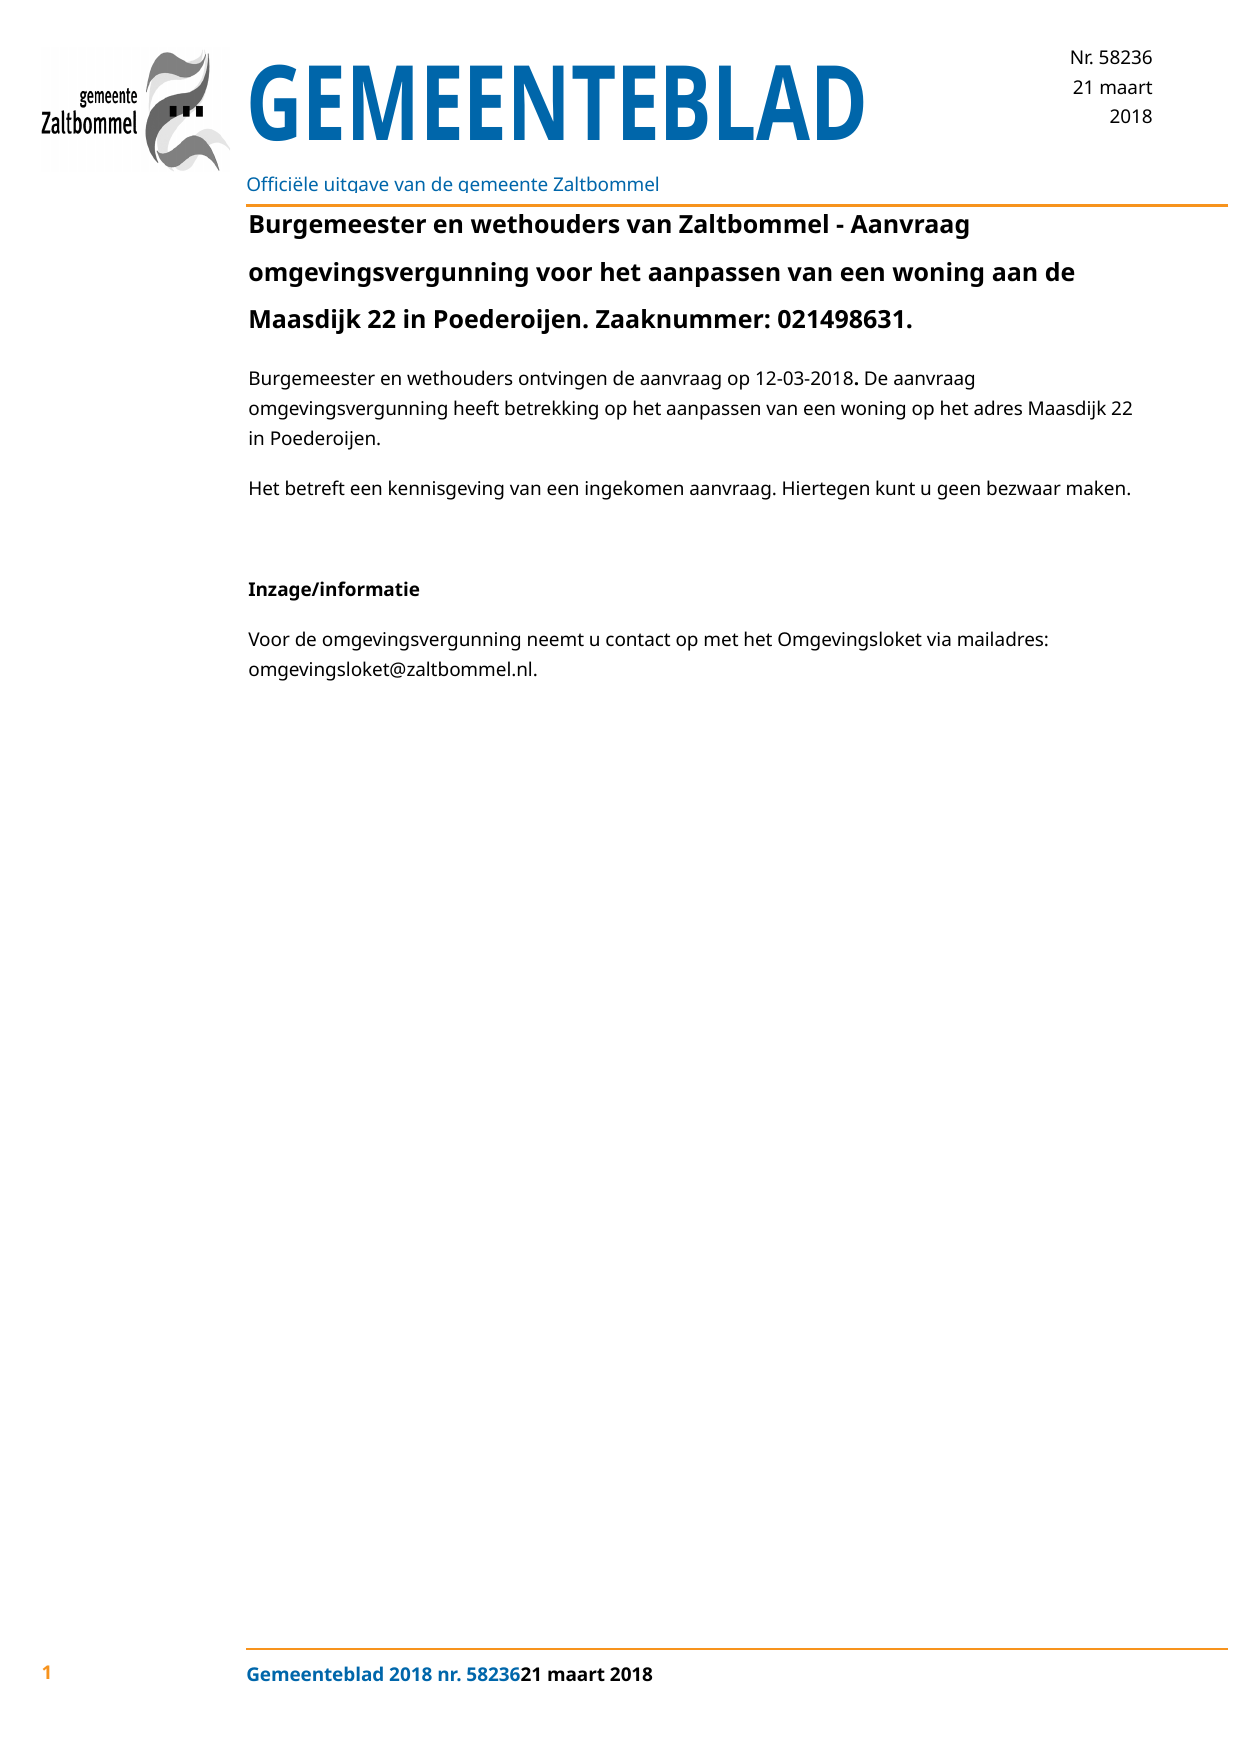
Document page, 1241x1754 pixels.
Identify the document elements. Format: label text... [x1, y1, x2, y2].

text Inzage/informatie [248, 576, 1152, 602]
text Voor de omgevingsvergunning neemt u contact op met het Omgevingsloket via mailadres: omgevingsloket@zaltbommel.nl. [248, 626, 1152, 682]
text Burgemeester en wethouders van Zaltbommel - Aanvraag omgevingsvergunning voor het aanpassen van een woning aan de Maasdijk 22 in Poederoijen. Zaaknummer: 021498631. [248, 207, 1152, 336]
picture [41, 47, 231, 172]
text Burgemeester en wethouders ontvingen de aanvraag op 12-03-2018. De aanvraag omgevingsvergunning heeft betrekking op het aanpassen van een woning op het adres Maasdijk 22 in Poederoijen. [248, 366, 1152, 450]
text Het betreft een kennisgeving van een ingekomen aanvraag. Hiertegen kunt u geen bezwaar maken. [248, 475, 1152, 501]
